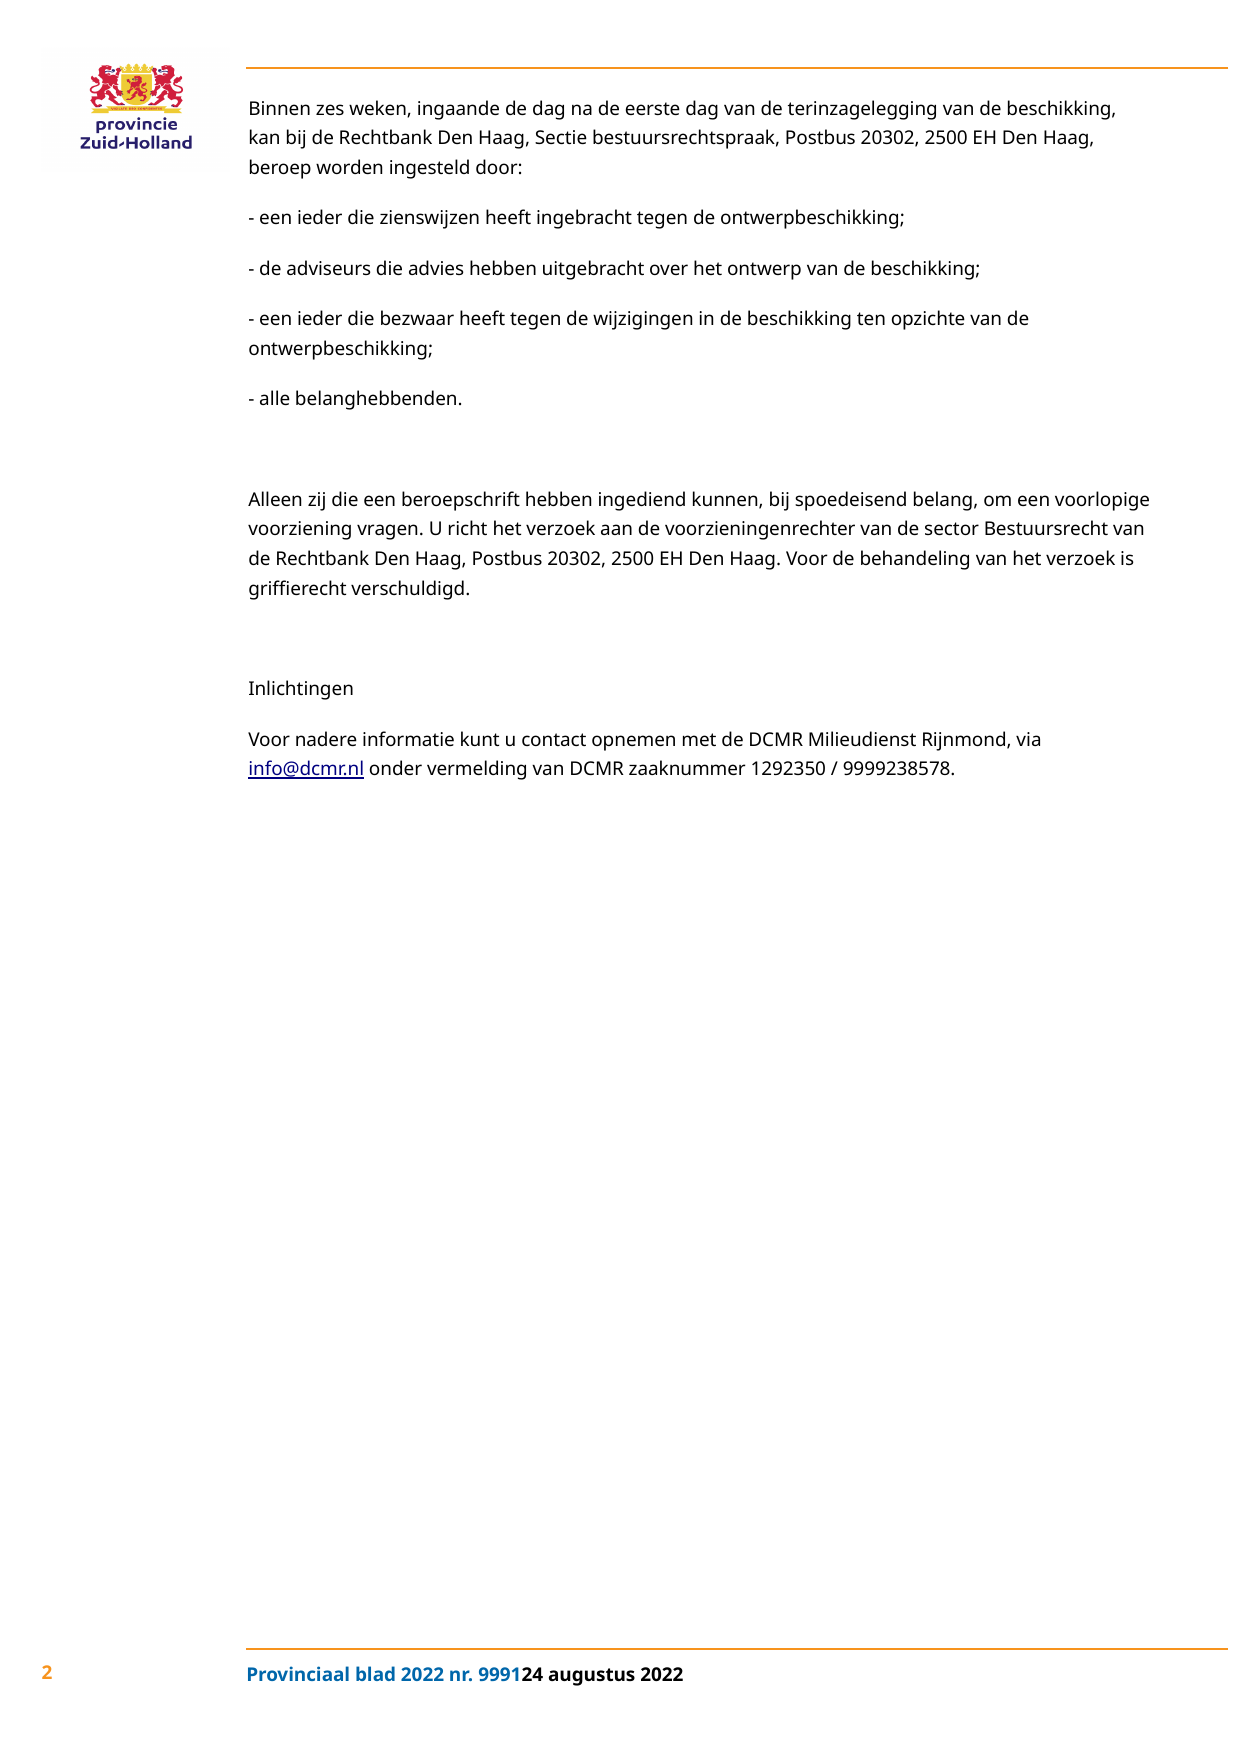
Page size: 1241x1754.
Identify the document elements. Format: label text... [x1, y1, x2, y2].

text Alleen zij die een beroepschrift hebben ingediend kunnen, bij spoedeisend belang, om een voorlopige voorziening vragen. U richt het verzoek aan de voorzieningenrechter van de sector Bestuursrecht van de Rechtbank Den Haag, Postbus 20302, 2500 EH Den Haag. Voor de behandeling van het verzoek is griffierecht verschuldigd. [248, 486, 1152, 601]
text - de adviseurs die advies hebben uitgebracht over het ontwerp van de beschikking; [248, 255, 1152, 281]
text - alle belanghebbenden. [248, 385, 1152, 411]
text - een ieder die bezwaar heeft tegen de wijzigingen in de beschikking ten opzichte van de ontwerpbeschikking; [248, 305, 1152, 361]
text Inlichtingen [248, 676, 1152, 701]
text Binnen zes weken, ingaande de dag na de eerste dag van de terinzagelegging van de beschikking, kan bij de Rechtbank Den Haag, Sectie bestuursrechtspraak, Postbus 20302, 2500 EH Den Haag, beroep worden ingesteld door: [248, 95, 1152, 180]
text - een ieder die zienswijzen heeft ingebracht tegen de ontwerpbeschikking; [248, 204, 1152, 230]
picture [41, 47, 231, 172]
text Voor nadere informatie kunt u contact opnemen met de DCMR Milieudienst Rijnmond, via info@dcmr.nl onder vermelding van DCMR zaaknummer 1292350 / 9999238578. [248, 726, 1152, 781]
